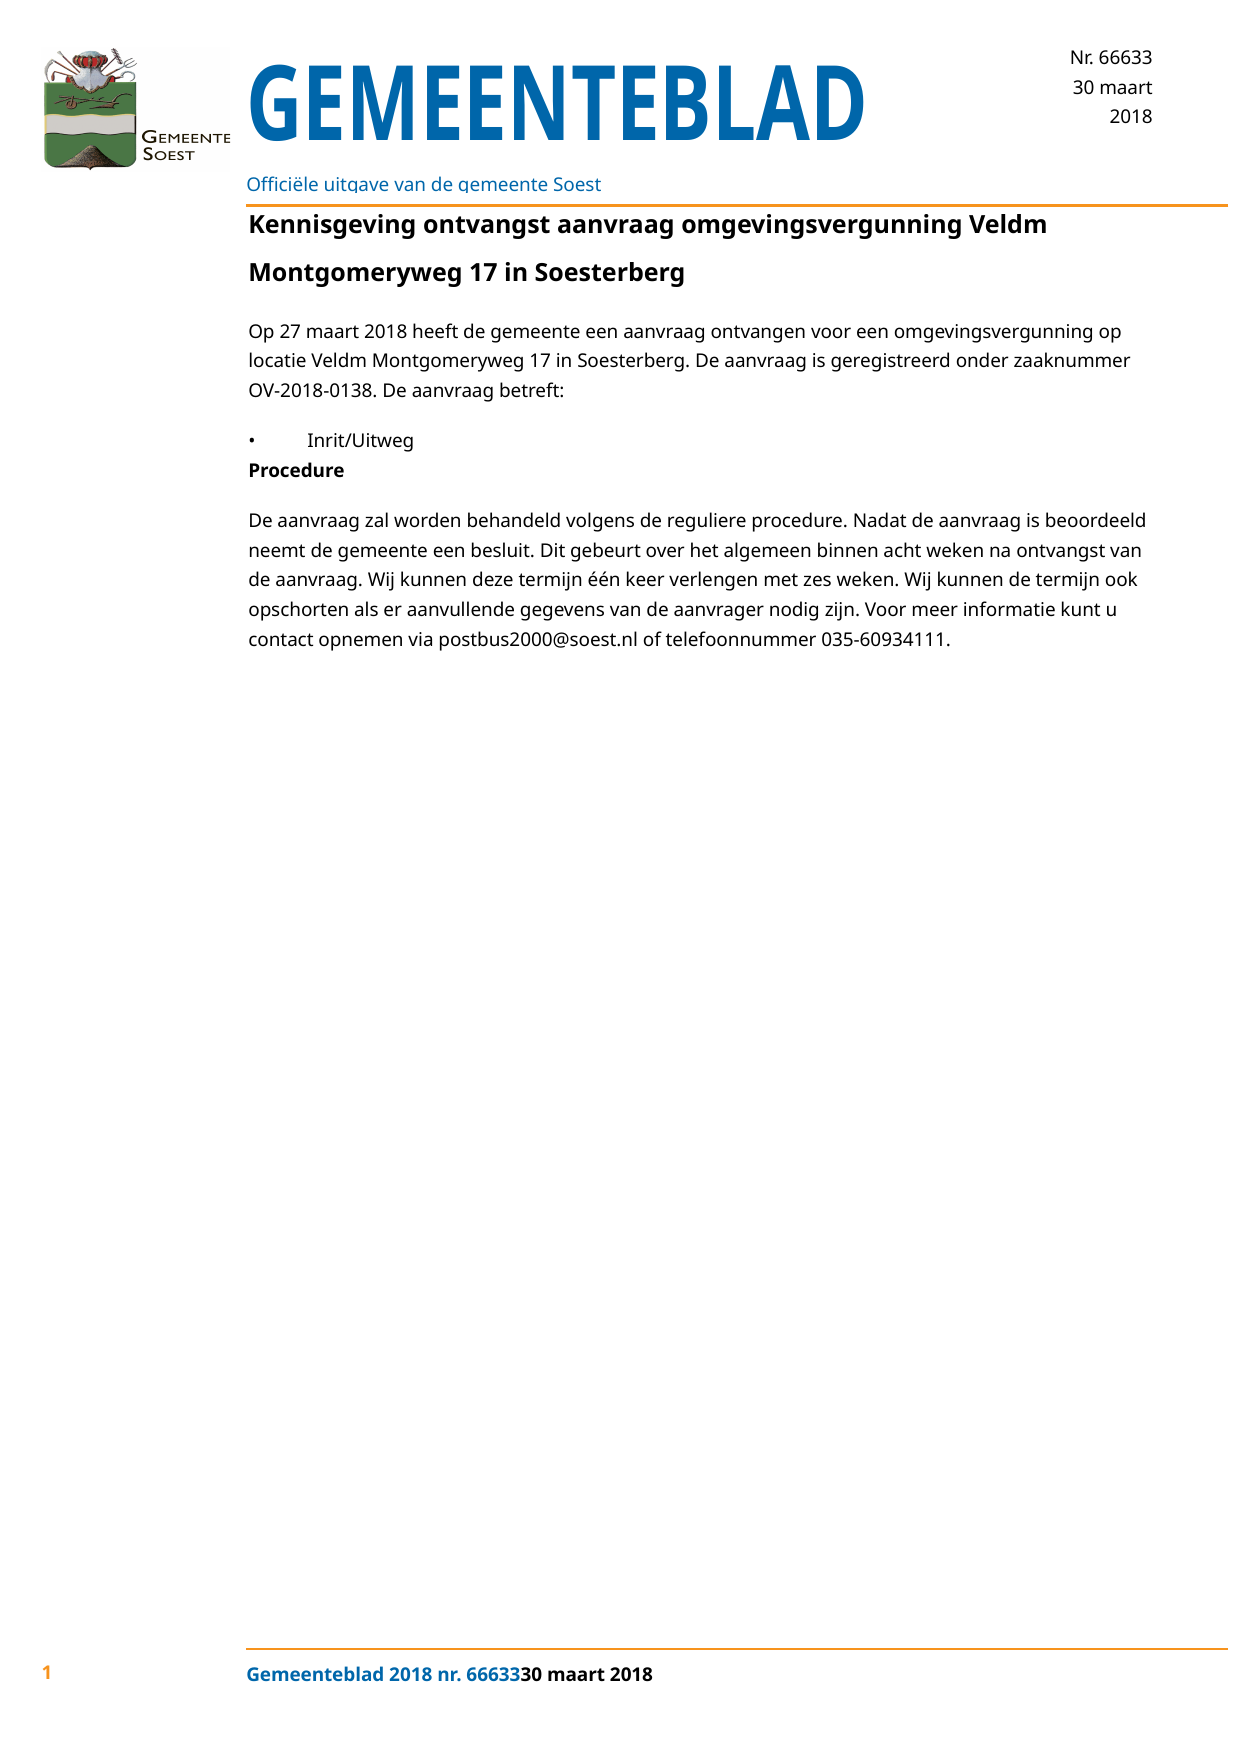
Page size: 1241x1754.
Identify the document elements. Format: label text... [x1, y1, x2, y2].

text Procedure [248, 457, 1152, 483]
text Kennisgeving ontvangst aanvraag omgevingsvergunning Veldm Montgomeryweg 17 in Soesterberg [248, 207, 1152, 288]
text De aanvraag zal worden behandeld volgens de reguliere procedure. Nadat de aanvraag is beoordeeld neemt de gemeente een besluit. Dit gebeurt over het algemeen binnen acht weken na ontvangst van de aanvraag. Wij kunnen deze termijn één keer verlengen met zes weken. Wij kunnen de termijn ook opschorten als er aanvullende gegevens van de aanvrager nodig zijn. Voor meer informatie kunt u contact opnemen via postbus2000@soest.nl of telefoonnummer 035-60934111. [248, 507, 1152, 652]
picture [41, 47, 231, 172]
list Inrit/Uitweg [248, 427, 1152, 453]
text Op 27 maart 2018 heeft de gemeente een aanvraag ontvangen voor een omgevingsvergunning op locatie Veldm Montgomeryweg 17 in Soesterberg. De aanvraag is geregistreerd onder zaaknummer OV-2018-0138. De aanvraag betreft: [248, 318, 1152, 403]
